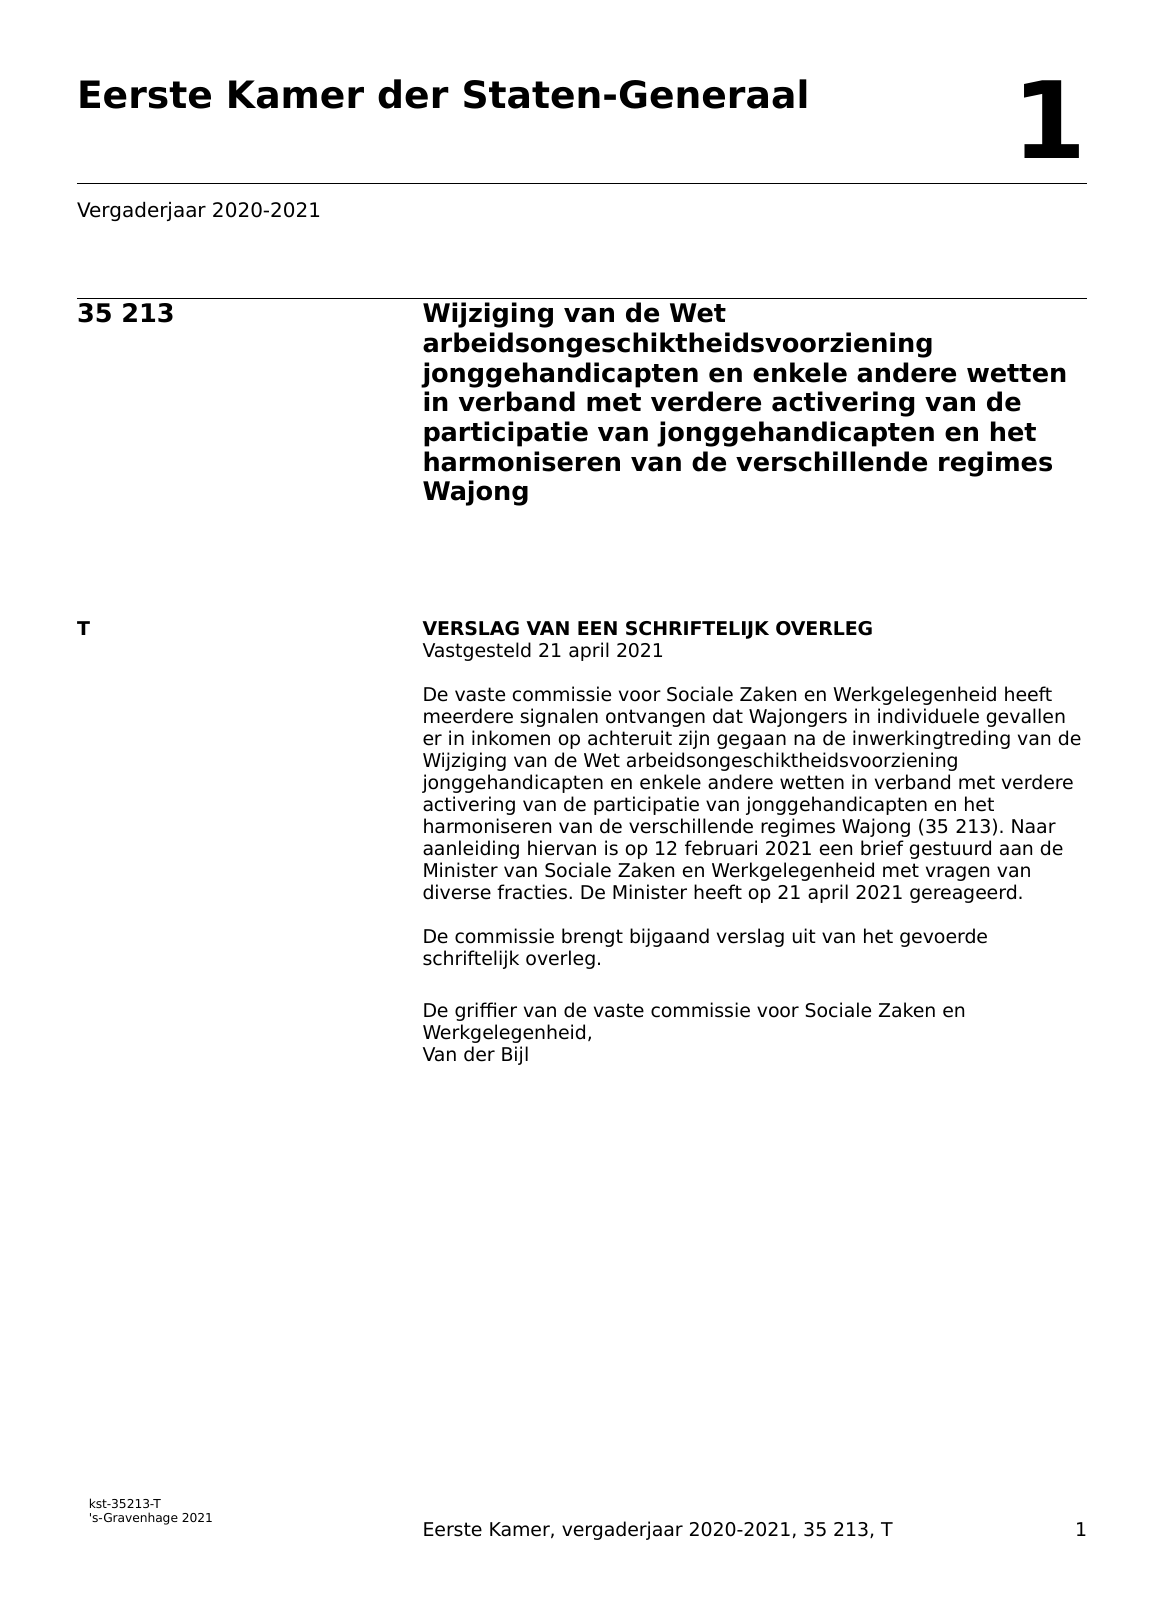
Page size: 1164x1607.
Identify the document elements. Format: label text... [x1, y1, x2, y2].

text Vastgesteld 21 april 2021 [422, 640, 1087, 662]
text De commissie brengt bijgaand verslag uit van het gevoerde schriftelijk overleg. [422, 926, 1087, 970]
subtitle T VERSLAG VAN EEN SCHRIFTELIJK OVERLEG [77, 618, 1087, 640]
text kst-35213-T [88, 1497, 323, 1511]
text 's-Gravenhage 2021 [88, 1511, 323, 1525]
text De vaste commissie voor Sociale Zaken en Werkgelegenheid heeft meerdere signalen ontvangen dat Wajongers in individuele gevallen er in inkomen op achteruit zijn gegaan na de inwerkingtreding van de Wijziging van de Wet arbeidsongeschiktheidsvoorziening jonggehandicapten en enkele andere wetten in verband met verdere activering van de participatie van jonggehandicapten en het harmoniseren van de verschillende regimes Wajong (35 213). Naar aanleiding hiervan is op 12 februari 2021 een brief gestuurd aan de Minister van Sociale Zaken en Werkgelegenheid met vragen van diverse fracties. De Minister heeft op 21 april 2021 gereageerd. [422, 684, 1087, 904]
table_header 1 [886, 59, 1087, 183]
table_header Eerste Kamer der Staten-Generaal [77, 59, 886, 183]
subtitle 35 213 Wijziging van de Wet arbeidsongeschiktheidsvoorziening jonggehandicapten en enkele andere wetten in verband met verdere activering van de participatie van jonggehandicapten en het harmoniseren van de verschillende regimes Wajong [77, 299, 1087, 507]
text De griffier van de vaste commissie voor Sociale Zaken en Werkgelegenheid, Van der Bijl [422, 1000, 1087, 1066]
table_cell Vergaderjaar 2020-2021 [77, 184, 1087, 298]
